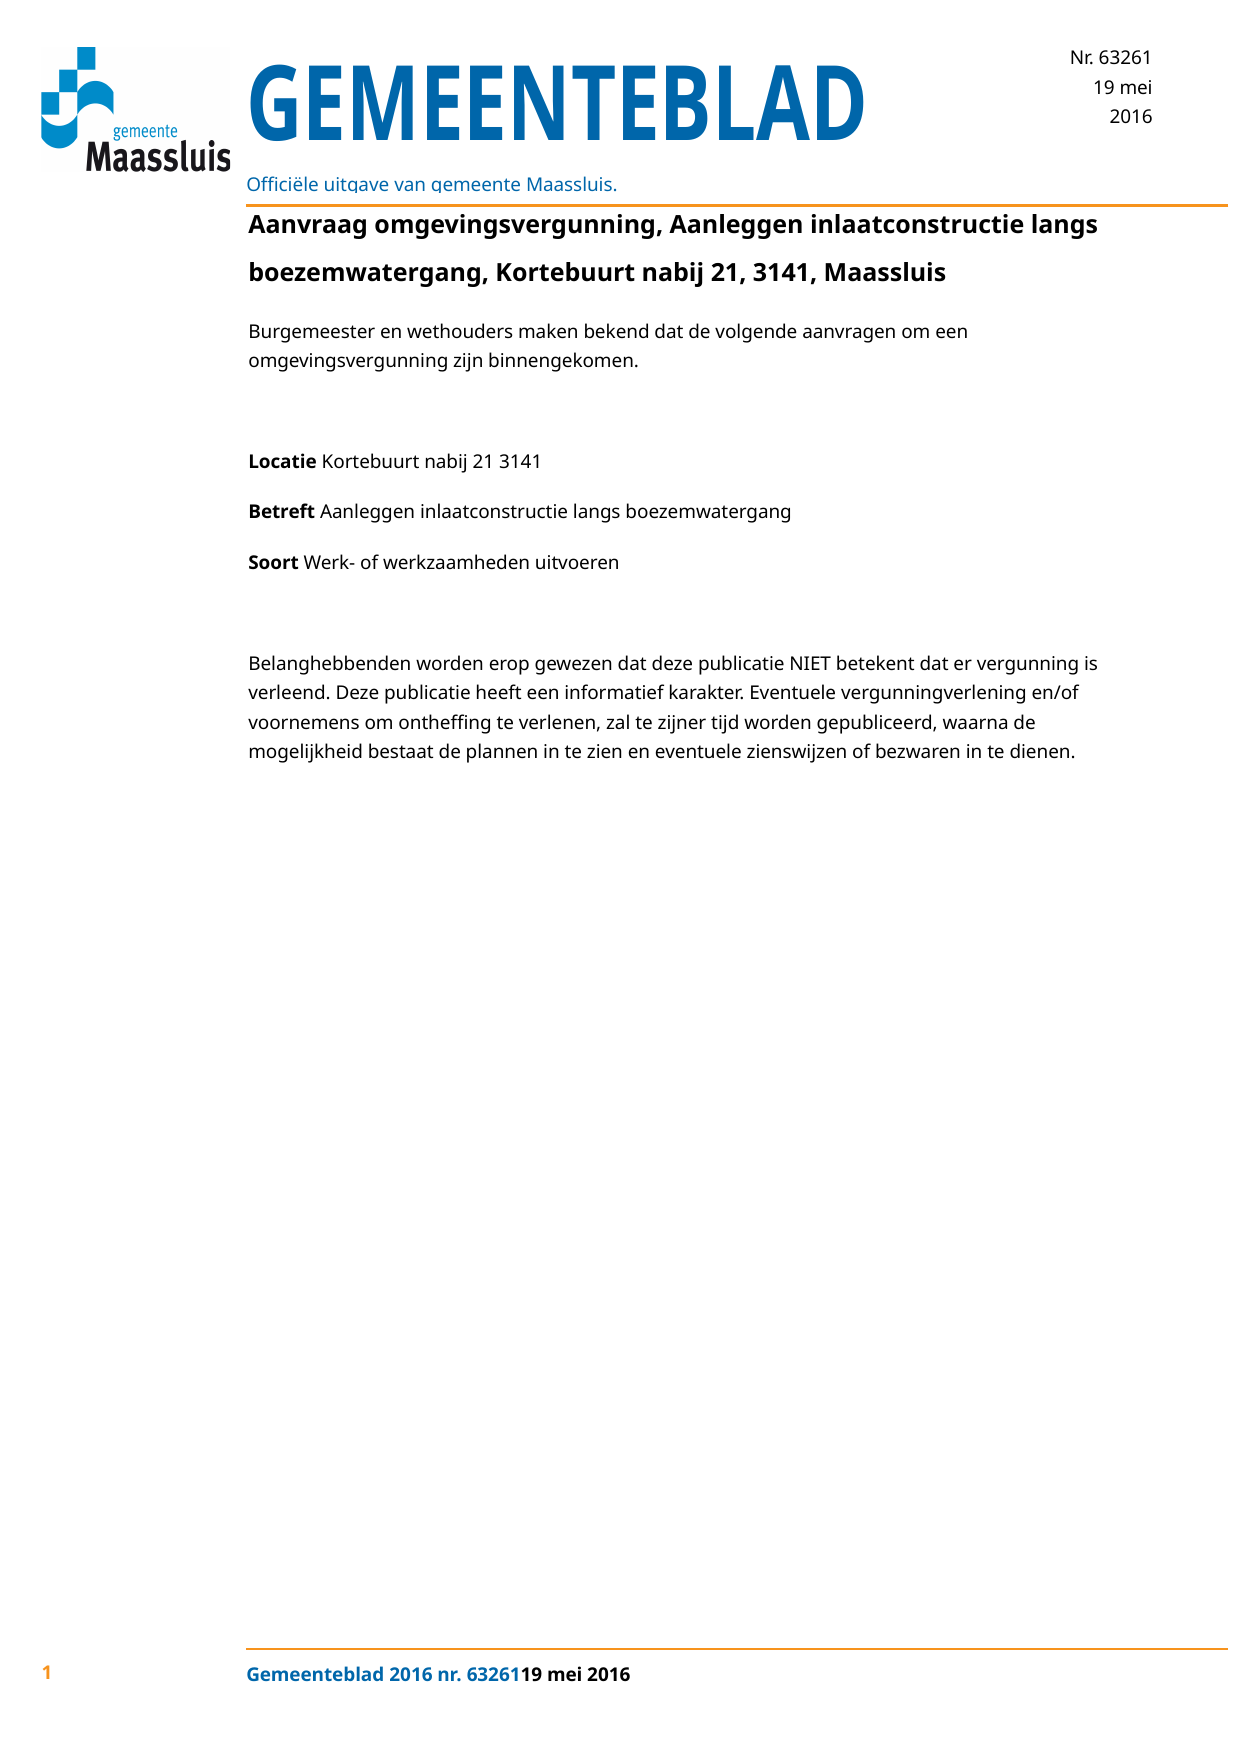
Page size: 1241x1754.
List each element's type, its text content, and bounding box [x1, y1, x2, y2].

picture [41, 47, 77, 92]
text Locatie Kortebuurt nabij 21 3141 [248, 448, 1152, 474]
text Soort Werk- of werkzaamheden uitvoeren [248, 549, 1152, 575]
text Burgemeester en wethouders maken bekend dat de volgende aanvragen om een omgevingsvergunning zijn binnengekomen. [248, 318, 1152, 373]
text Belanghebbenden worden erop gewezen dat deze publicatie NIET betekent dat er vergunning is verleend. Deze publicatie heeft een informatief karakter. Eventuele vergunningverlening en/of voornemens om ontheffing te verlenen, zal te zijner tijd worden gepubliceerd, waarna de mogelijkheid bestaat de plannen in te zien en eventuele zienswijzen of bezwaren in te dienen. [248, 650, 1152, 764]
text Betreft Aanleggen inlaatconstructie langs boezemwatergang [248, 499, 1152, 524]
picture [41, 47, 231, 172]
text Aanvraag omgevingsvergunning, Aanleggen inlaatconstructie langs boezemwatergang, Kortebuurt nabij 21, 3141, Maassluis [248, 207, 1152, 288]
